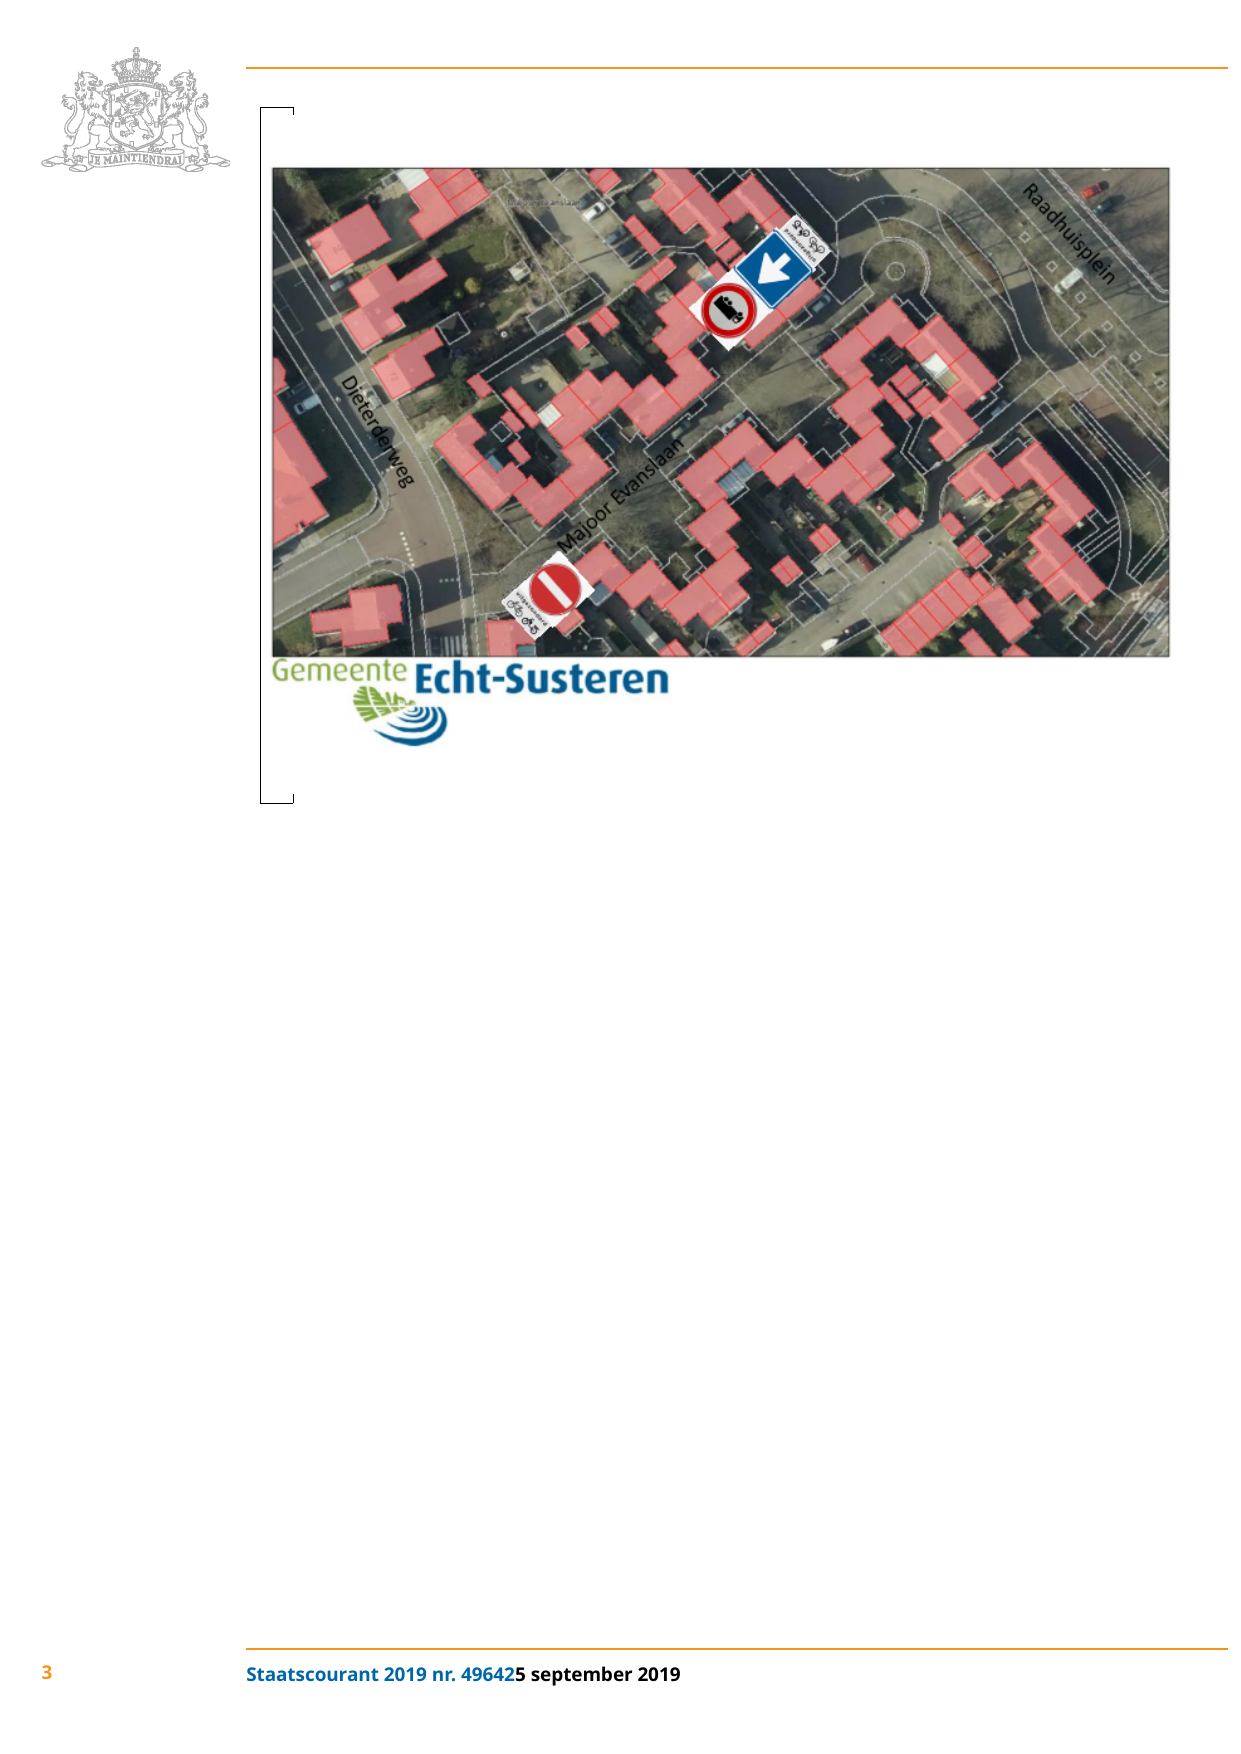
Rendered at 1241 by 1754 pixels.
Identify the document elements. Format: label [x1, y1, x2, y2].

picture [268, 115, 1173, 794]
picture [41, 47, 231, 172]
